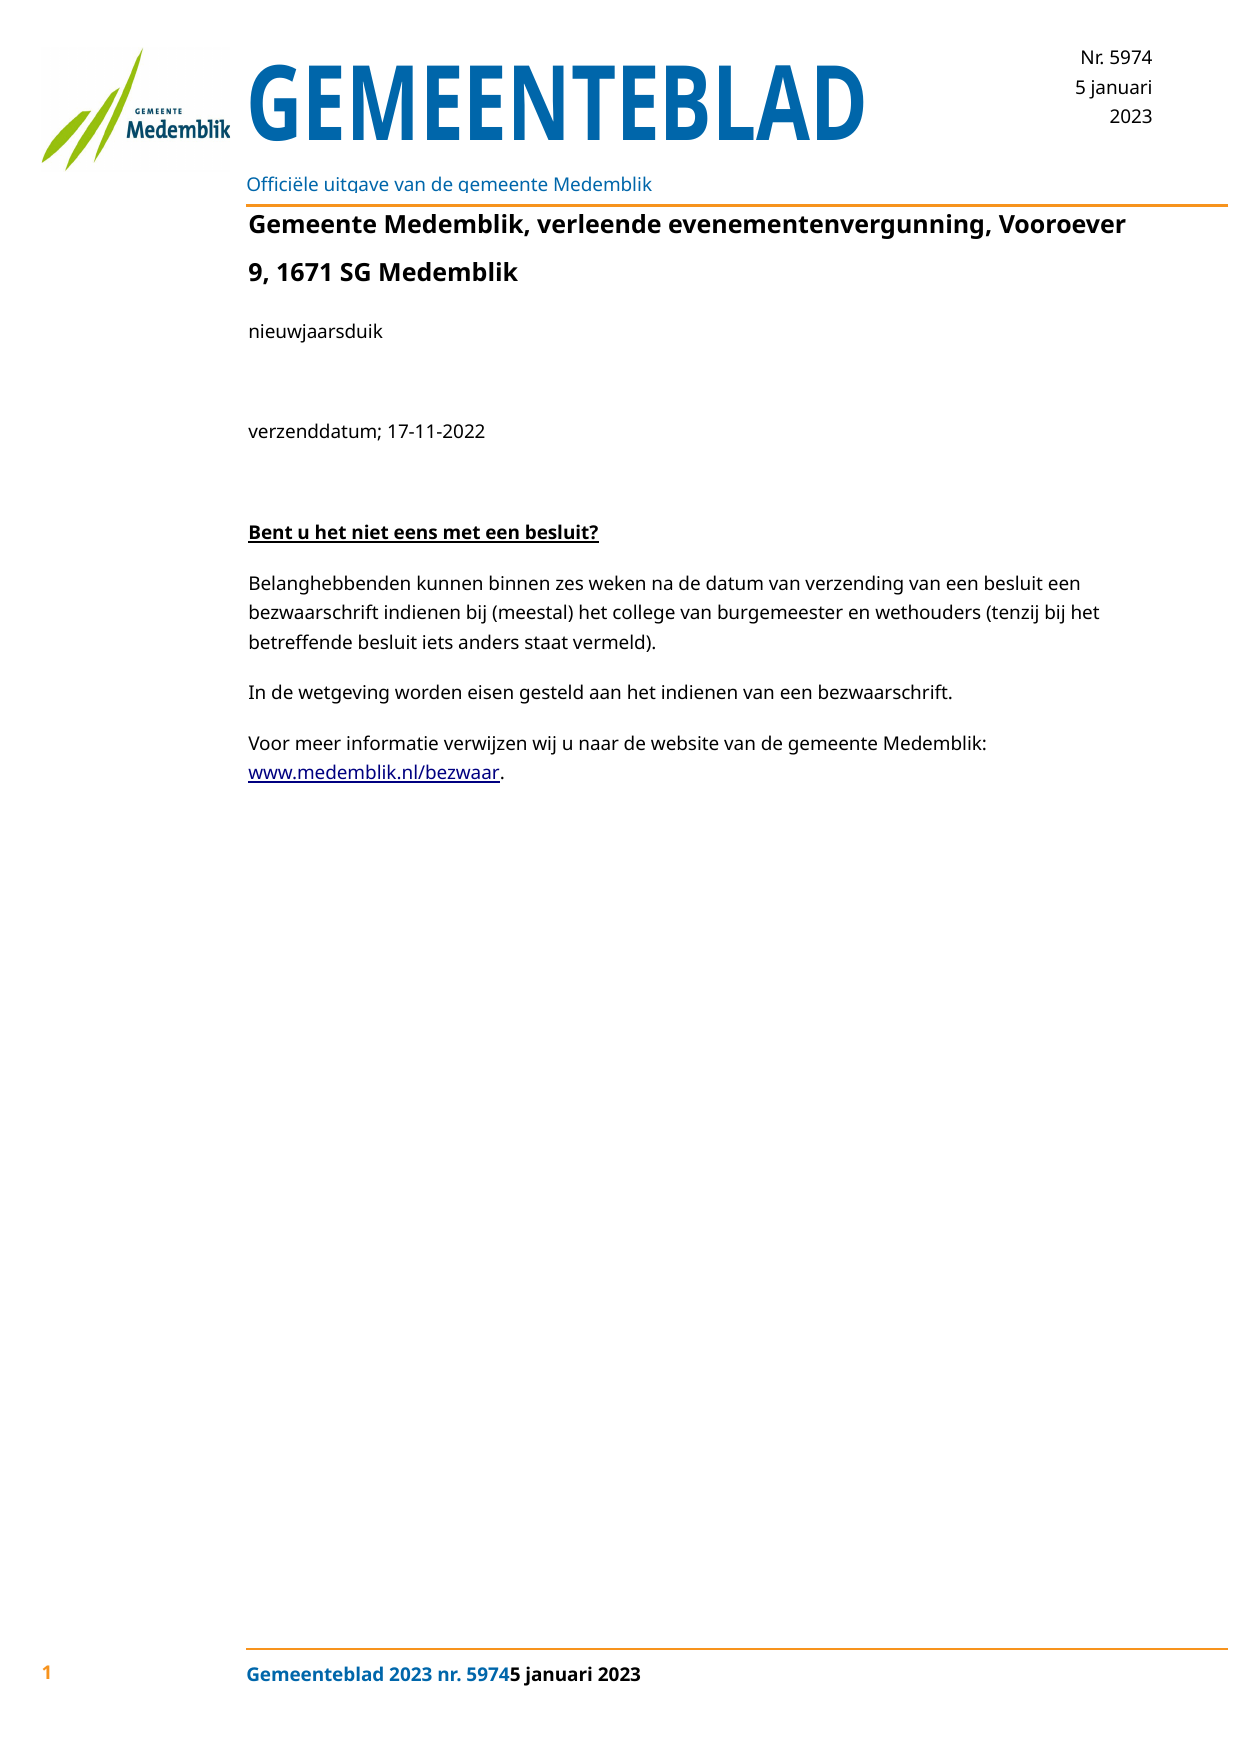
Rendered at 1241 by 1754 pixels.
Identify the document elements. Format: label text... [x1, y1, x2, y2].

picture [41, 47, 231, 172]
text In de wetgeving worden eisen gesteld aan het indienen van een bezwaarschrift. [248, 679, 1152, 705]
text Belanghebbenden kunnen binnen zes weken na de datum van verzending van een besluit een bezwaarschrift indienen bij (meestal) het college van burgemeester en wethouders (tenzij bij het betreffende besluit iets anders staat vermeld). [248, 570, 1152, 655]
text verzenddatum; 17-11-2022 [248, 419, 1152, 444]
text Bent u het niet eens met een besluit? [248, 519, 1152, 545]
text Voor meer informatie verwijzen wij u naar de website van de gemeente Medemblik: www.medemblik.nl/bezwaar. [248, 730, 1152, 785]
text Gemeente Medemblik, verleende evenementenvergunning, Vooroever 9, 1671 SG Medemblik [248, 207, 1152, 288]
text nieuwjaarsduik [248, 318, 1152, 344]
